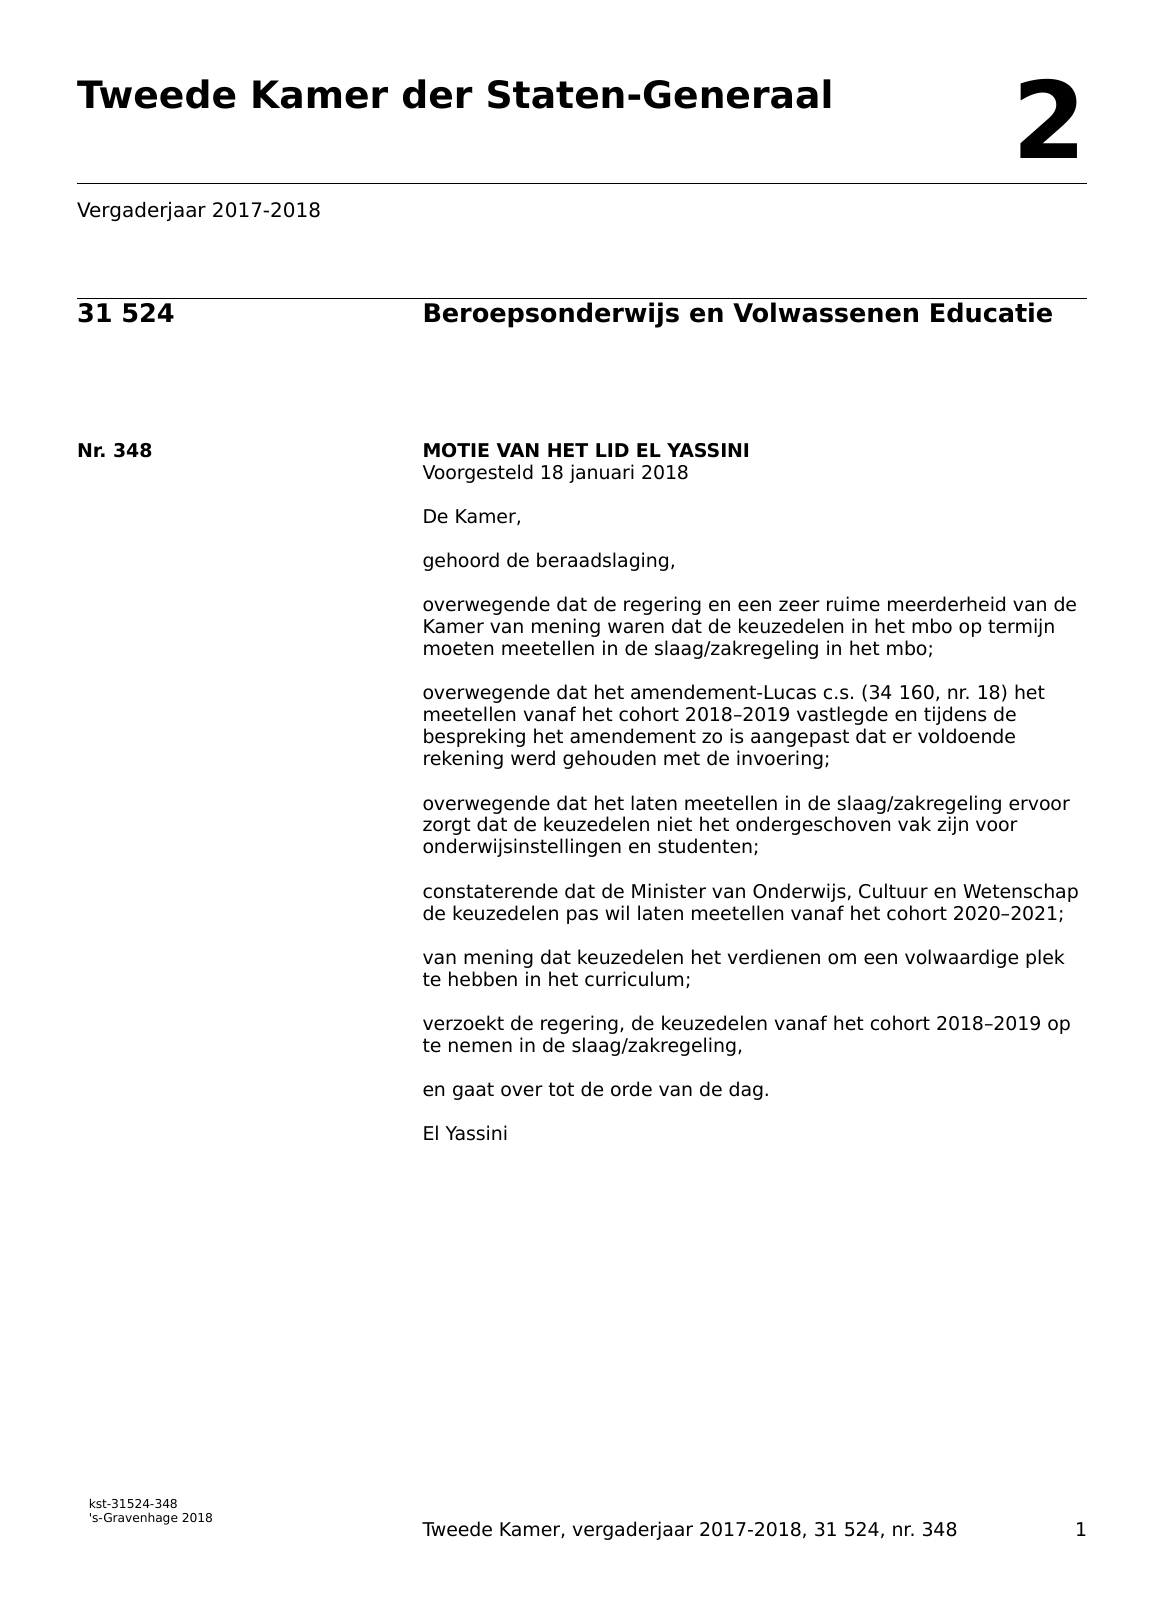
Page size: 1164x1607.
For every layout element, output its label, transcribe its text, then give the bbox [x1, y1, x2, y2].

table_header Tweede Kamer der Staten-Generaal [77, 59, 886, 183]
text verzoekt de regering, de keuzedelen vanaf het cohort 2018–2019 op te nemen in de slaag/zakregeling, [422, 1013, 1087, 1057]
text overwegende dat de regering en een zeer ruime meerderheid van de Kamer van mening waren dat de keuzedelen in het mbo op termijn moeten meetellen in de slaag/zakregeling in het mbo; [422, 594, 1087, 660]
subtitle Nr. 348 MOTIE VAN HET LID EL YASSINI [77, 440, 1087, 462]
table_header 2 [886, 59, 1087, 183]
text constaterende dat de Minister van Onderwijs, Cultuur en Wetenschap de keuzedelen pas wil laten meetellen vanaf het cohort 2020–2021; [422, 881, 1087, 924]
text van mening dat keuzedelen het verdienen om een volwaardige plek te hebben in het curriculum; [422, 947, 1087, 991]
text overwegende dat het amendement-Lucas c.s. (34 160, nr. 18) het meetellen vanaf het cohort 2018–2019 vastlegde en tijdens de bespreking het amendement zo is aangepast dat er voldoende rekening werd gehouden met de invoering; [422, 682, 1087, 770]
text El Yassini [422, 1123, 1087, 1145]
subtitle 31 524 Beroepsonderwijs en Volwassenen Educatie [77, 299, 1087, 329]
text overwegende dat het laten meetellen in de slaag/zakregeling ervoor zorgt dat de keuzedelen niet het ondergeschoven vak zijn voor onderwijsinstellingen en studenten; [422, 792, 1087, 858]
table_cell Vergaderjaar 2017-2018 [77, 184, 1087, 298]
text gehoord de beraadslaging, [422, 550, 1087, 572]
text Voorgesteld 18 januari 2018 [422, 462, 1087, 484]
text De Kamer, [422, 506, 1087, 528]
text 's-Gravenhage 2018 [88, 1511, 323, 1525]
text en gaat over tot de orde van de dag. [422, 1079, 1087, 1101]
text kst-31524-348 [88, 1497, 323, 1511]
